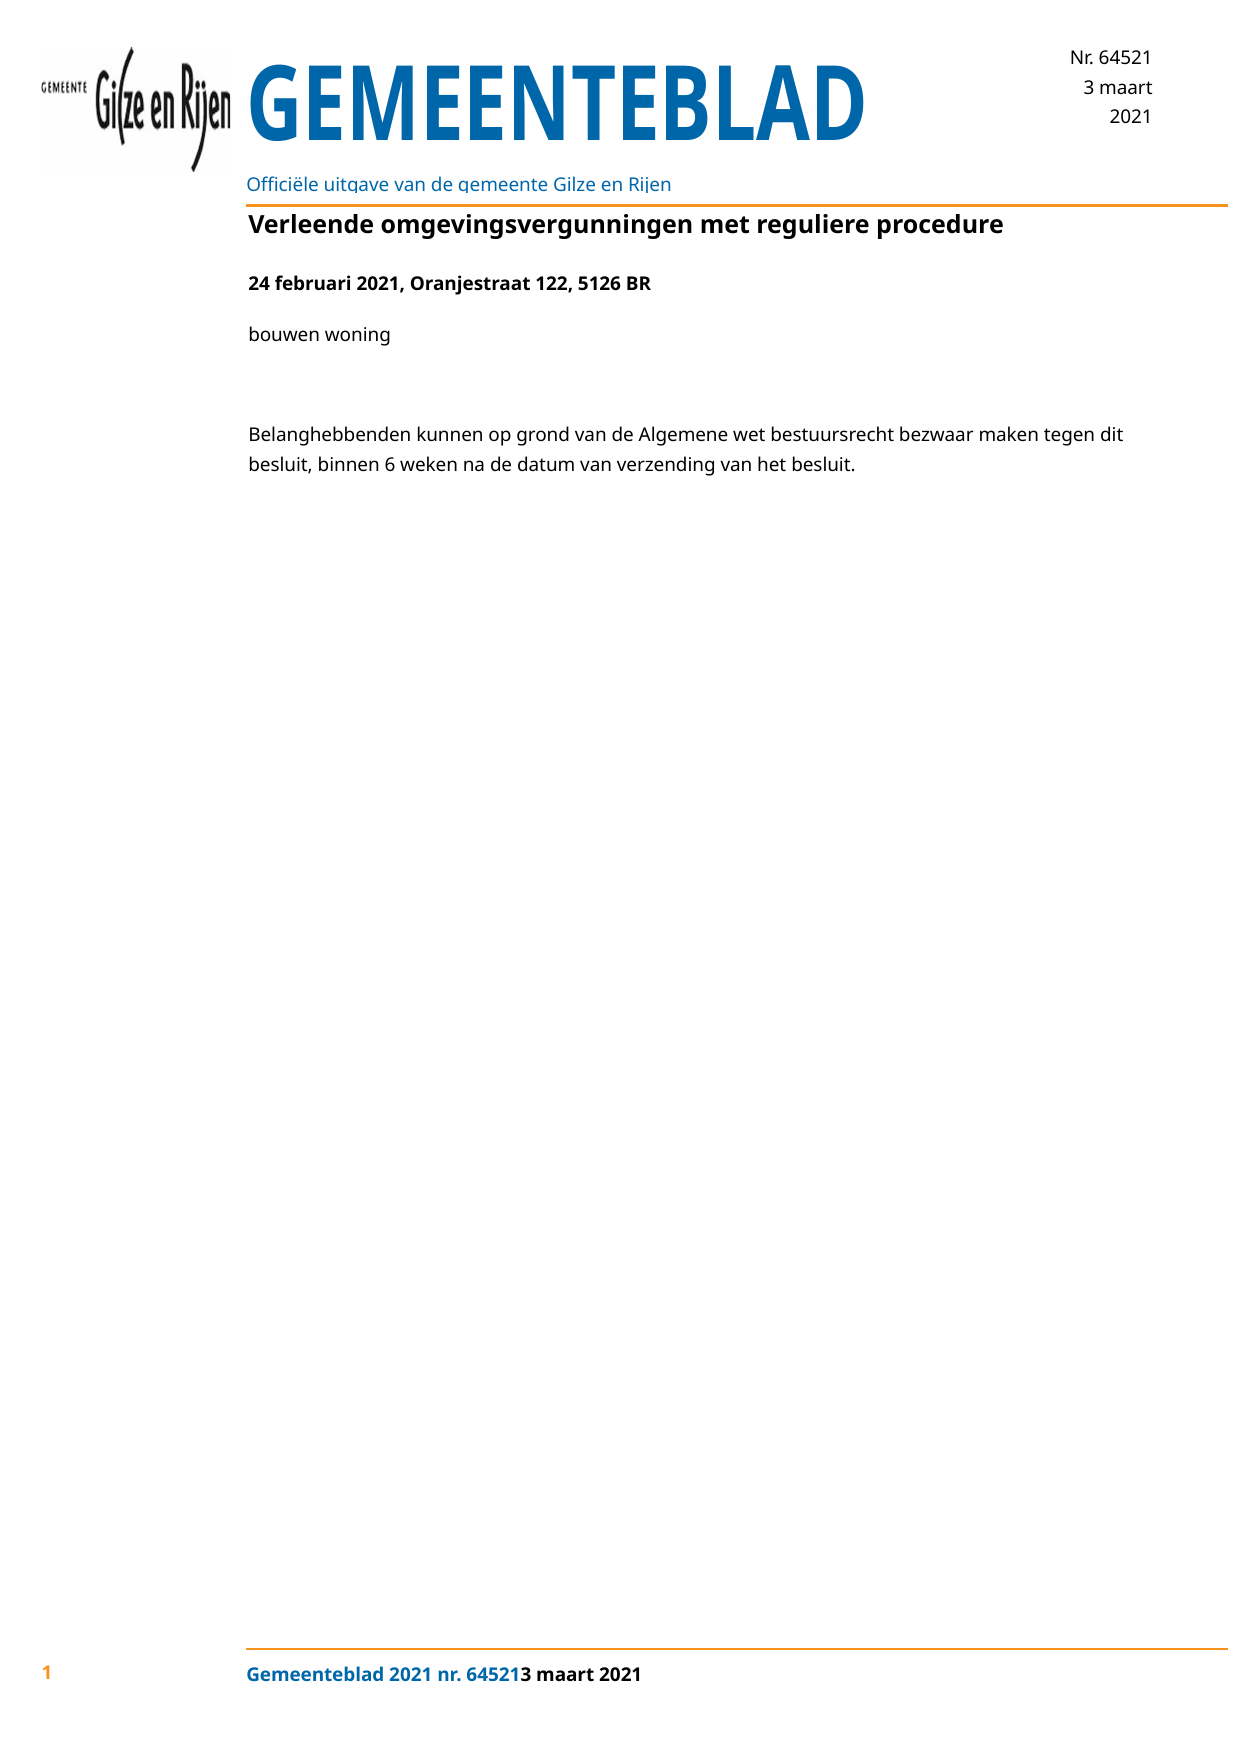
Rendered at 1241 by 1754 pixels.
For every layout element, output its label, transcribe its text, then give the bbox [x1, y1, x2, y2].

text Belanghebbenden kunnen op grond van de Algemene wet bestuursrecht bezwaar maken tegen dit besluit, binnen 6 weken na de datum van verzending van het besluit. [248, 422, 1152, 477]
text bouwen woning [248, 321, 1152, 346]
text 24 februari 2021, Oranjestraat 122, 5126 BR [248, 270, 1152, 296]
picture [41, 47, 231, 172]
text Verleende omgevingsvergunningen met reguliere procedure [248, 207, 1152, 241]
